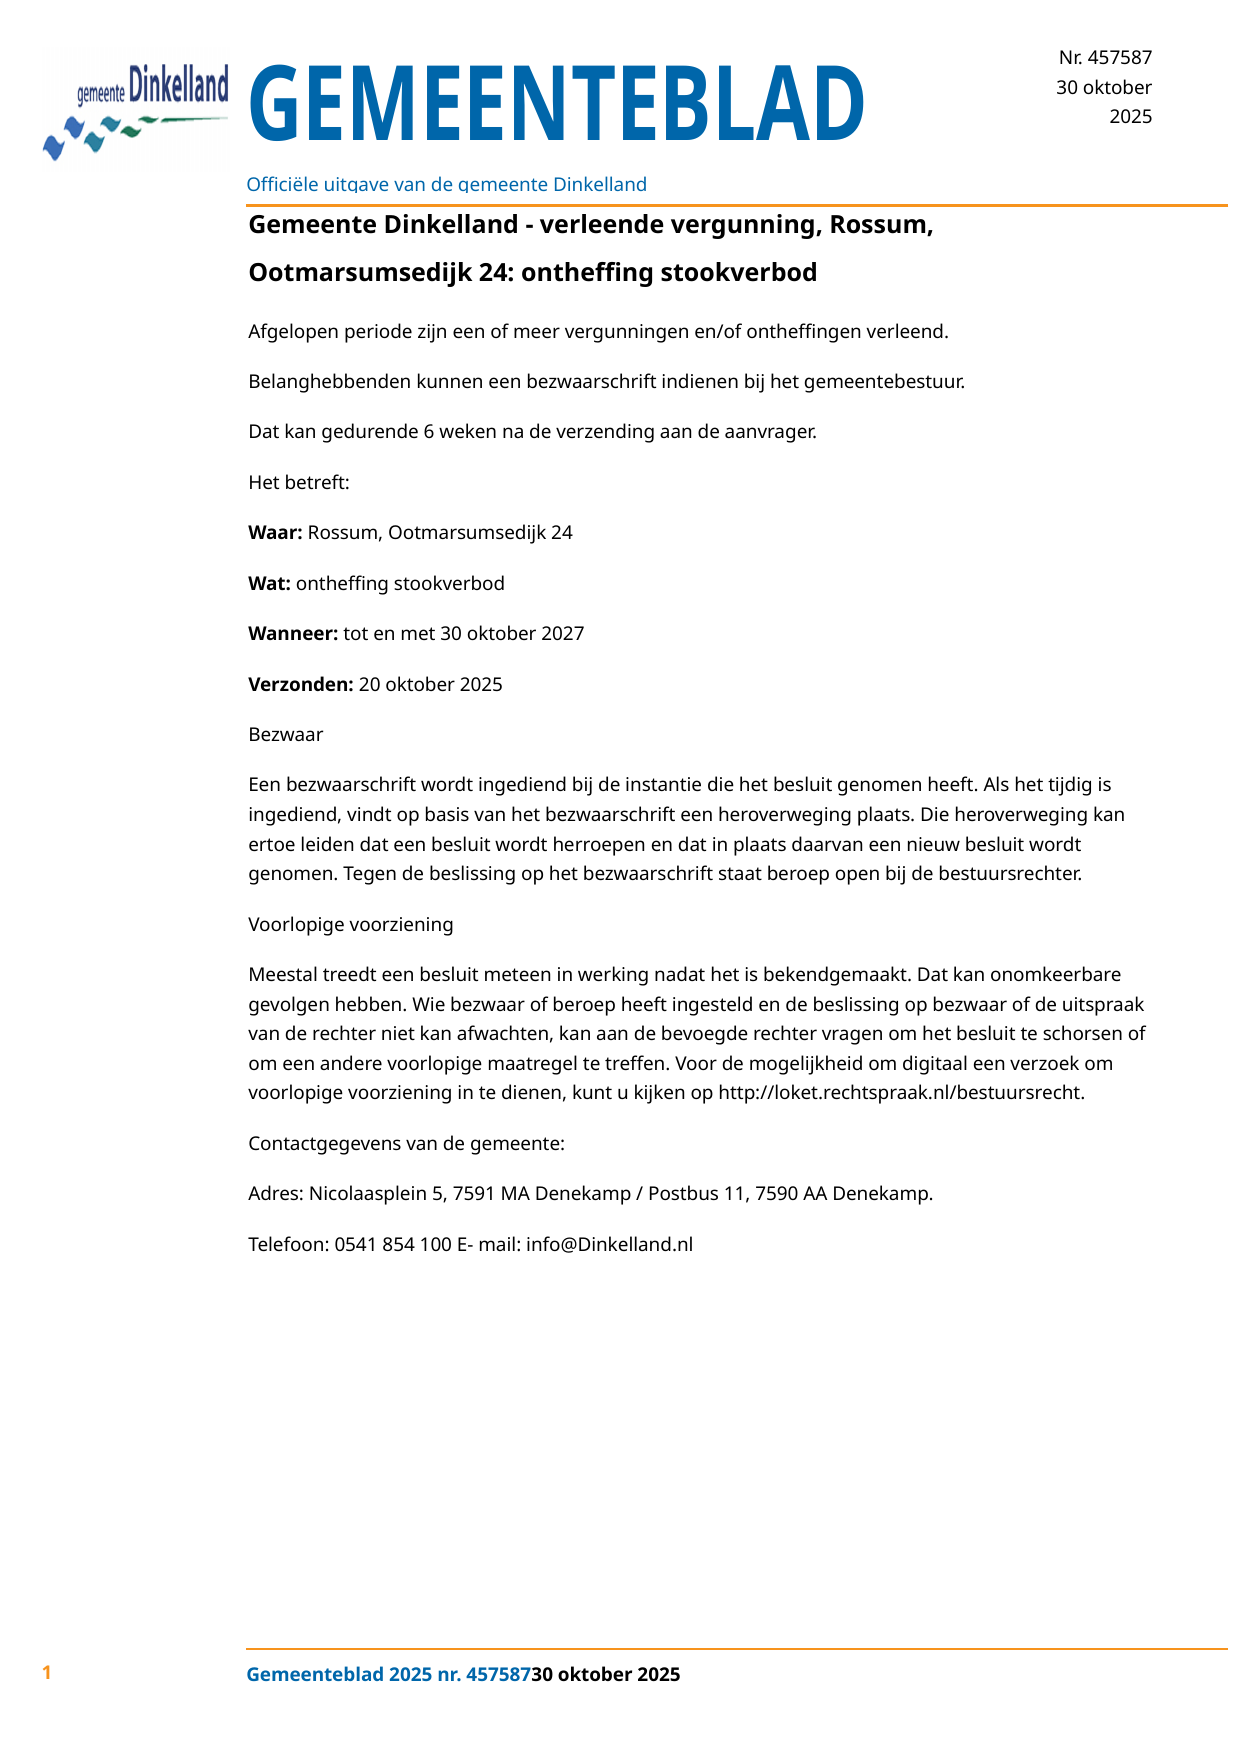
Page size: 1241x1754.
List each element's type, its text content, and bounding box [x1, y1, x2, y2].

text Het betreft: [248, 469, 1152, 495]
text Bezwaar [248, 721, 1152, 747]
text Wanneer: tot en met 30 oktober 2027 [248, 620, 1152, 646]
text Meestal treedt een besluit meteen in werking nadat het is bekendgemaakt. Dat kan onomkeerbare gevolgen hebben. Wie bezwaar of beroep heeft ingesteld en de beslissing op bezwaar of de uitspraak van de rechter niet kan afwachten, kan aan de bevoegde rechter vragen om het besluit te schorsen of om een andere voorlopige maatregel te treffen. Voor de mogelijkheid om digitaal een verzoek om voorlopige voorziening in te dienen, kunt u kijken op http://loket.rechtspraak.nl/bestuursrecht. [248, 961, 1152, 1105]
text Telefoon: 0541 854 100 E- mail: info@Dinkelland.nl [248, 1231, 1152, 1257]
picture [41, 47, 231, 172]
text Een bezwaarschrift wordt ingediend bij de instantie die het besluit genomen heeft. Als het tijdig is ingediend, vindt op basis van het bezwaarschrift een heroverweging plaats. Die heroverweging kan ertoe leiden dat een besluit wordt herroepen en dat in plaats daarvan een nieuw besluit wordt genomen. Tegen de beslissing op het bezwaarschrift staat beroep open bij de bestuursrechter. [248, 772, 1152, 886]
text Wat: ontheffing stookverbod [248, 570, 1152, 596]
text Belanghebbenden kunnen een bezwaarschrift indienen bij het gemeentebestuur. [248, 368, 1152, 394]
text Waar: Rossum, Ootmarsumsedijk 24 [248, 519, 1152, 545]
text Voorlopige voorziening [248, 911, 1152, 937]
text Gemeente Dinkelland - verleende vergunning, Rossum, Ootmarsumsedijk 24: ontheffing stookverbod [248, 207, 1152, 288]
text Contactgegevens van de gemeente: [248, 1130, 1152, 1156]
text Adres: Nicolaasplein 5, 7591 MA Denekamp / Postbus 11, 7590 AA Denekamp. [248, 1180, 1152, 1206]
text Dat kan gedurende 6 weken na de verzending aan de aanvrager. [248, 419, 1152, 444]
text Afgelopen periode zijn een of meer vergunningen en/of ontheffingen verleend. [248, 318, 1152, 344]
text Verzonden: 20 oktober 2025 [248, 671, 1152, 697]
